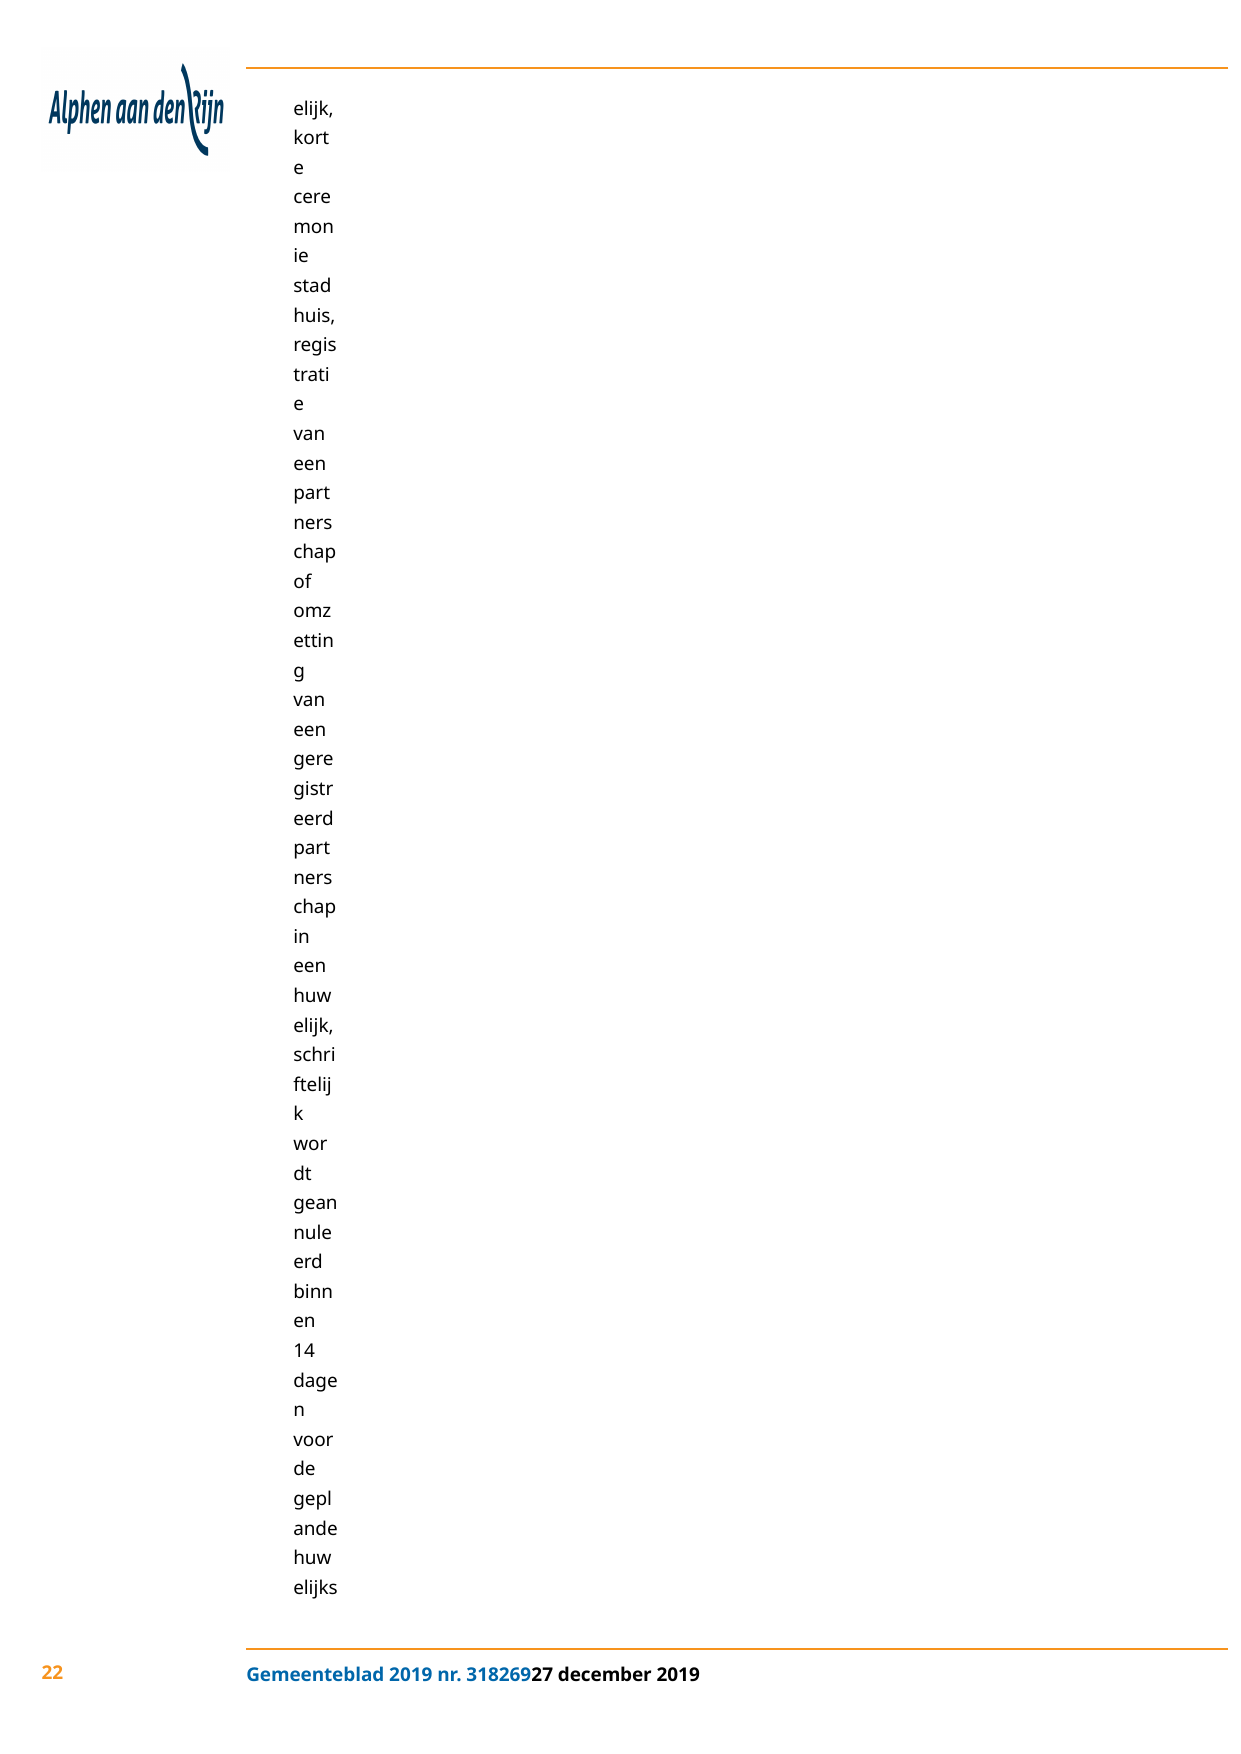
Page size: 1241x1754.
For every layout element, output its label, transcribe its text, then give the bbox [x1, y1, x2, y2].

table_cell [248, 95, 293, 1600]
table_cell [384, 95, 429, 1600]
table_cell elijk, korte ceremonie stadhuis, registratie van een partnerschap of omzetting van een geregistreerd partnerschap in een huwelijk, schriftelijk wordt geannuleerd binnen 14 dagen voor de geplande huwelijks [293, 95, 338, 1600]
picture [41, 47, 231, 172]
table_cell [338, 95, 383, 1600]
